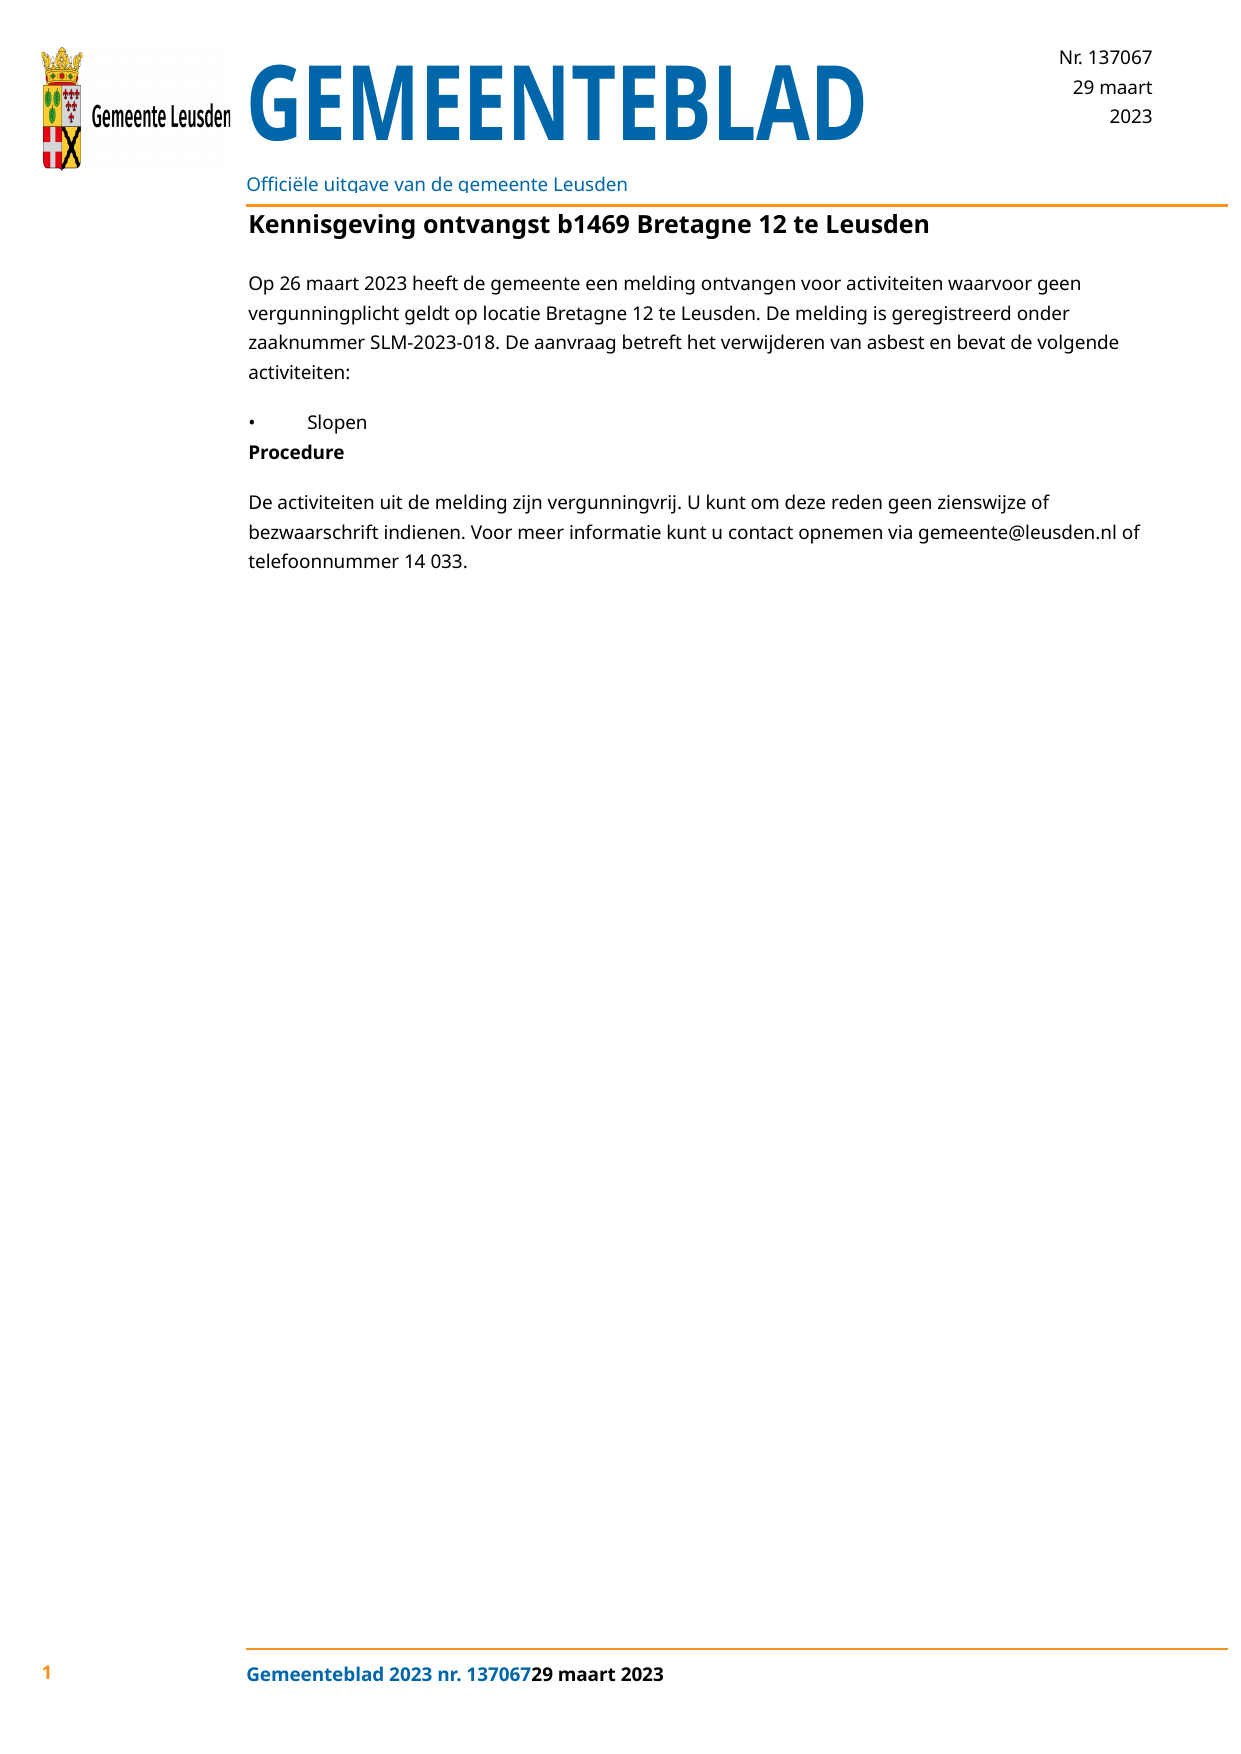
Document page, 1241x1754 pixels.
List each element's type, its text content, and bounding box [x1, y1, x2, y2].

list Slopen [248, 409, 1152, 435]
picture [41, 47, 231, 172]
text Kennisgeving ontvangst b1469 Bretagne 12 te Leusden [248, 207, 1152, 241]
text Op 26 maart 2023 heeft de gemeente een melding ontvangen voor activiteiten waarvoor geen vergunningplicht geldt op locatie Bretagne 12 te Leusden. De melding is geregistreerd onder zaaknummer SLM-2023-018. De aanvraag betreft het verwijderen van asbest en bevat de volgende activiteiten: [248, 270, 1152, 385]
text Procedure [248, 439, 1152, 465]
text De activiteiten uit de melding zijn vergunningvrij. U kunt om deze reden geen zienswijze of bezwaarschrift indienen. Voor meer informatie kunt u contact opnemen via gemeente@leusden.nl of telefoonnummer 14 033. [248, 489, 1152, 574]
